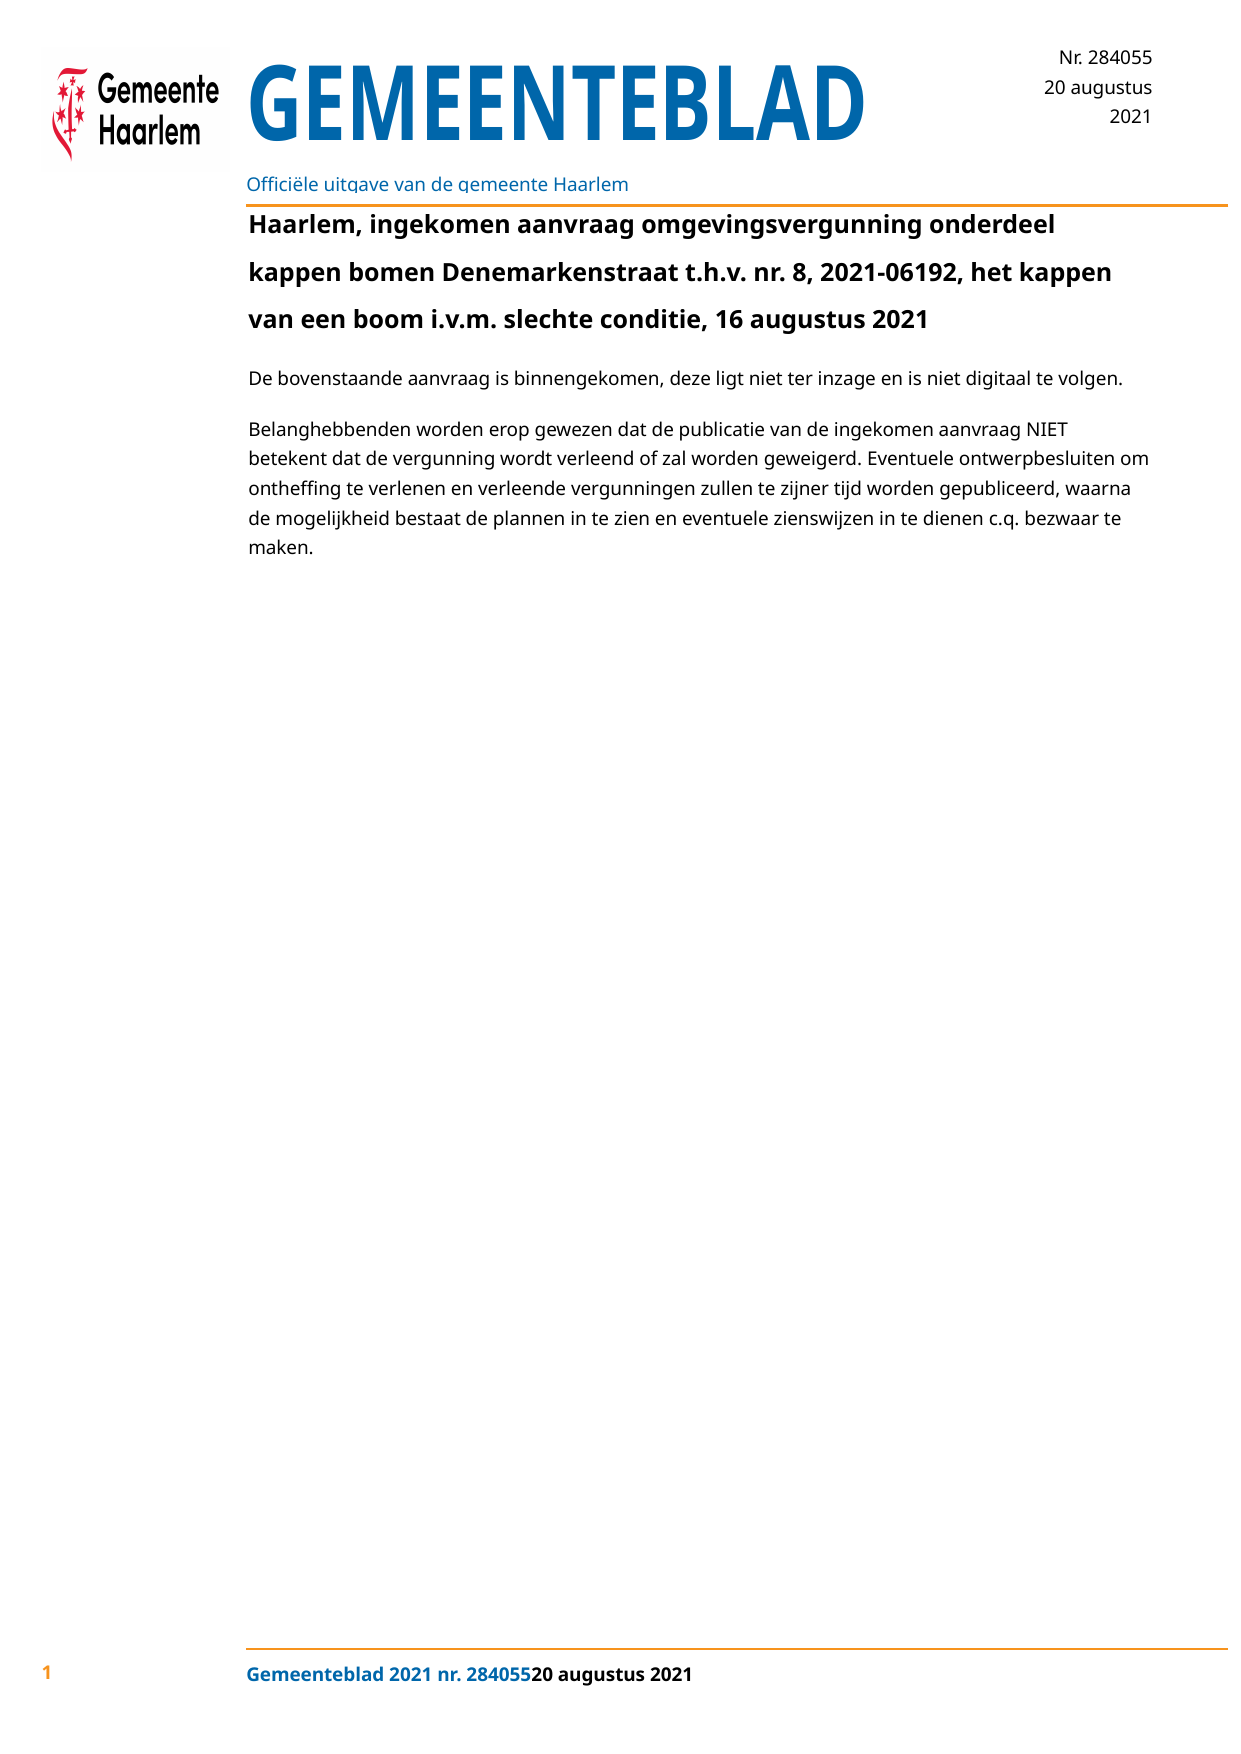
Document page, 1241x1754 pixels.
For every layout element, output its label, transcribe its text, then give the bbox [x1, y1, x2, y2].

text De bovenstaande aanvraag is binnengekomen, deze ligt niet ter inzage en is niet digitaal te volgen. [248, 366, 1152, 391]
picture [41, 47, 231, 172]
text Haarlem, ingekomen aanvraag omgevingsvergunning onderdeel kappen bomen Denemarkenstraat t.h.v. nr. 8, 2021-06192, het kappen van een boom i.v.m. slechte conditie, 16 augustus 2021 [248, 207, 1152, 336]
text Belanghebbenden worden erop gewezen dat de publicatie van de ingekomen aanvraag NIET betekent dat de vergunning wordt verleend of zal worden geweigerd. Eventuele ontwerpbesluiten om ontheffing te verlenen en verleende vergunningen zullen te zijner tijd worden gepubliceerd, waarna de mogelijkheid bestaat de plannen in te zien en eventuele zienswijzen in te dienen c.q. bezwaar te maken. [248, 416, 1152, 560]
